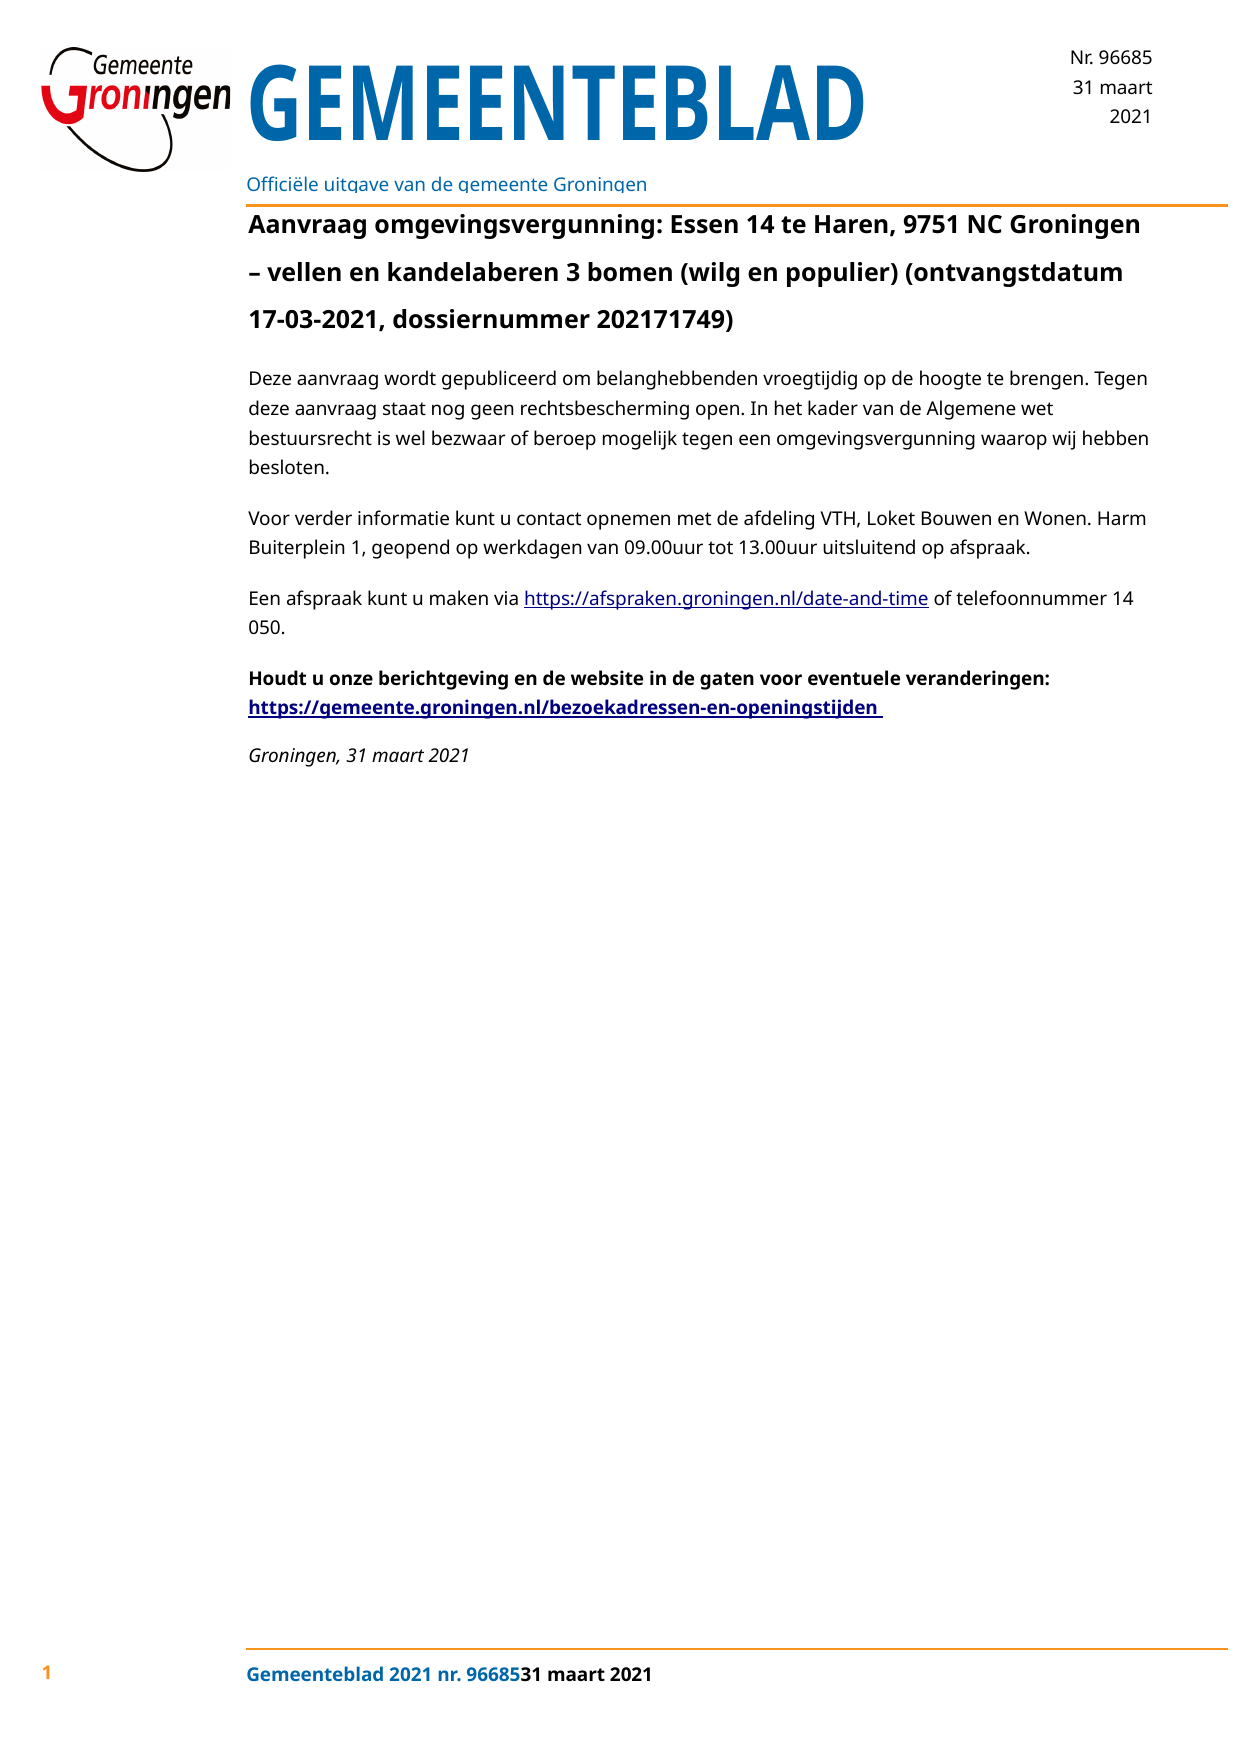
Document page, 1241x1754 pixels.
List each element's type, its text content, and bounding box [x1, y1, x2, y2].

text Houdt u onze berichtgeving en de website in de gaten voor eventuele veranderingen: https://gemeente.groningen.nl/bezoekadressen-en-openingstijden [248, 665, 1152, 720]
text Een afspraak kunt u maken via https://afspraken.groningen.nl/date-and-time of telefoonnummer 14 050. [248, 585, 1152, 640]
text Voor verder informatie kunt u contact opnemen met de afdeling VTH, Loket Bouwen en Wonen. Harm Buiterplein 1, geopend op werkdagen van 09.00uur tot 13.00uur uitsluitend op afspraak. [248, 505, 1152, 560]
text Groningen, 31 maart 2021 [248, 742, 1152, 768]
text Deze aanvraag wordt gepubliceerd om belanghebbenden vroegtijdig op de hoogte te brengen. Tegen deze aanvraag staat nog geen rechtsbescherming open. In het kader van de Algemene wet bestuursrecht is wel bezwaar of beroep mogelijk tegen een omgevingsvergunning waarop wij hebben besloten. [248, 366, 1152, 480]
picture [41, 47, 231, 172]
text Aanvraag omgevingsvergunning: Essen 14 te Haren, 9751 NC Groningen – vellen en kandelaberen 3 bomen (wilg en populier) (ontvangstdatum 17-03-2021, dossiernummer 202171749) [248, 207, 1152, 336]
